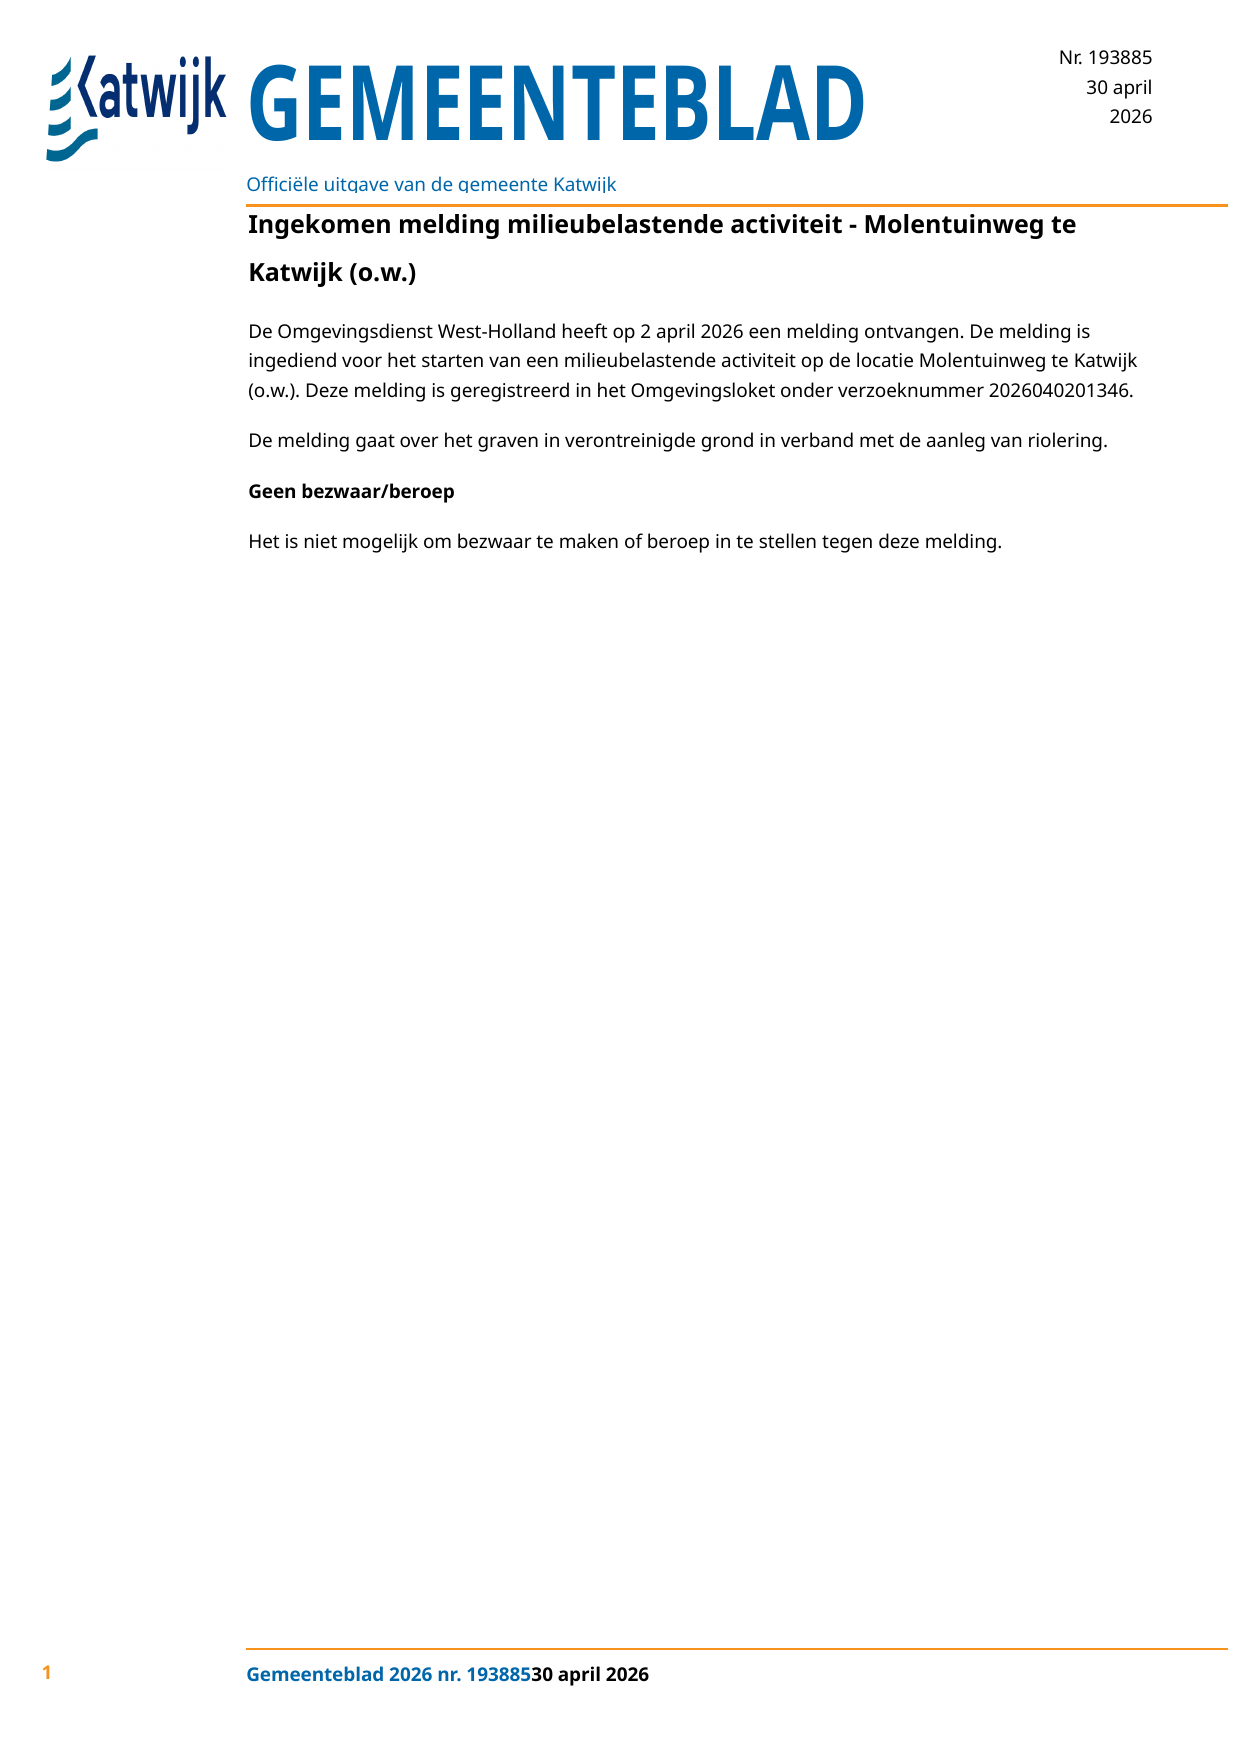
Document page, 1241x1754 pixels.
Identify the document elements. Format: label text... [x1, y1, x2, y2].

picture [41, 47, 231, 172]
text Geen bezwaar/beroep [248, 478, 1152, 504]
text De Omgevingsdienst West-Holland heeft op 2 april 2026 een melding ontvangen. De melding is ingediend voor het starten van een milieubelastende activiteit op de locatie Molentuinweg te Katwijk (o.w.). Deze melding is geregistreerd in het Omgevingsloket onder verzoeknummer 2026040201346. [248, 318, 1152, 403]
text Ingekomen melding milieubelastende activiteit - Molentuinweg te Katwijk (o.w.) [248, 207, 1152, 288]
text Het is niet mogelijk om bezwaar te maken of beroep in te stellen tegen deze melding. [248, 528, 1152, 554]
text De melding gaat over het graven in verontreinigde grond in verband met de aanleg van riolering. [248, 427, 1152, 453]
